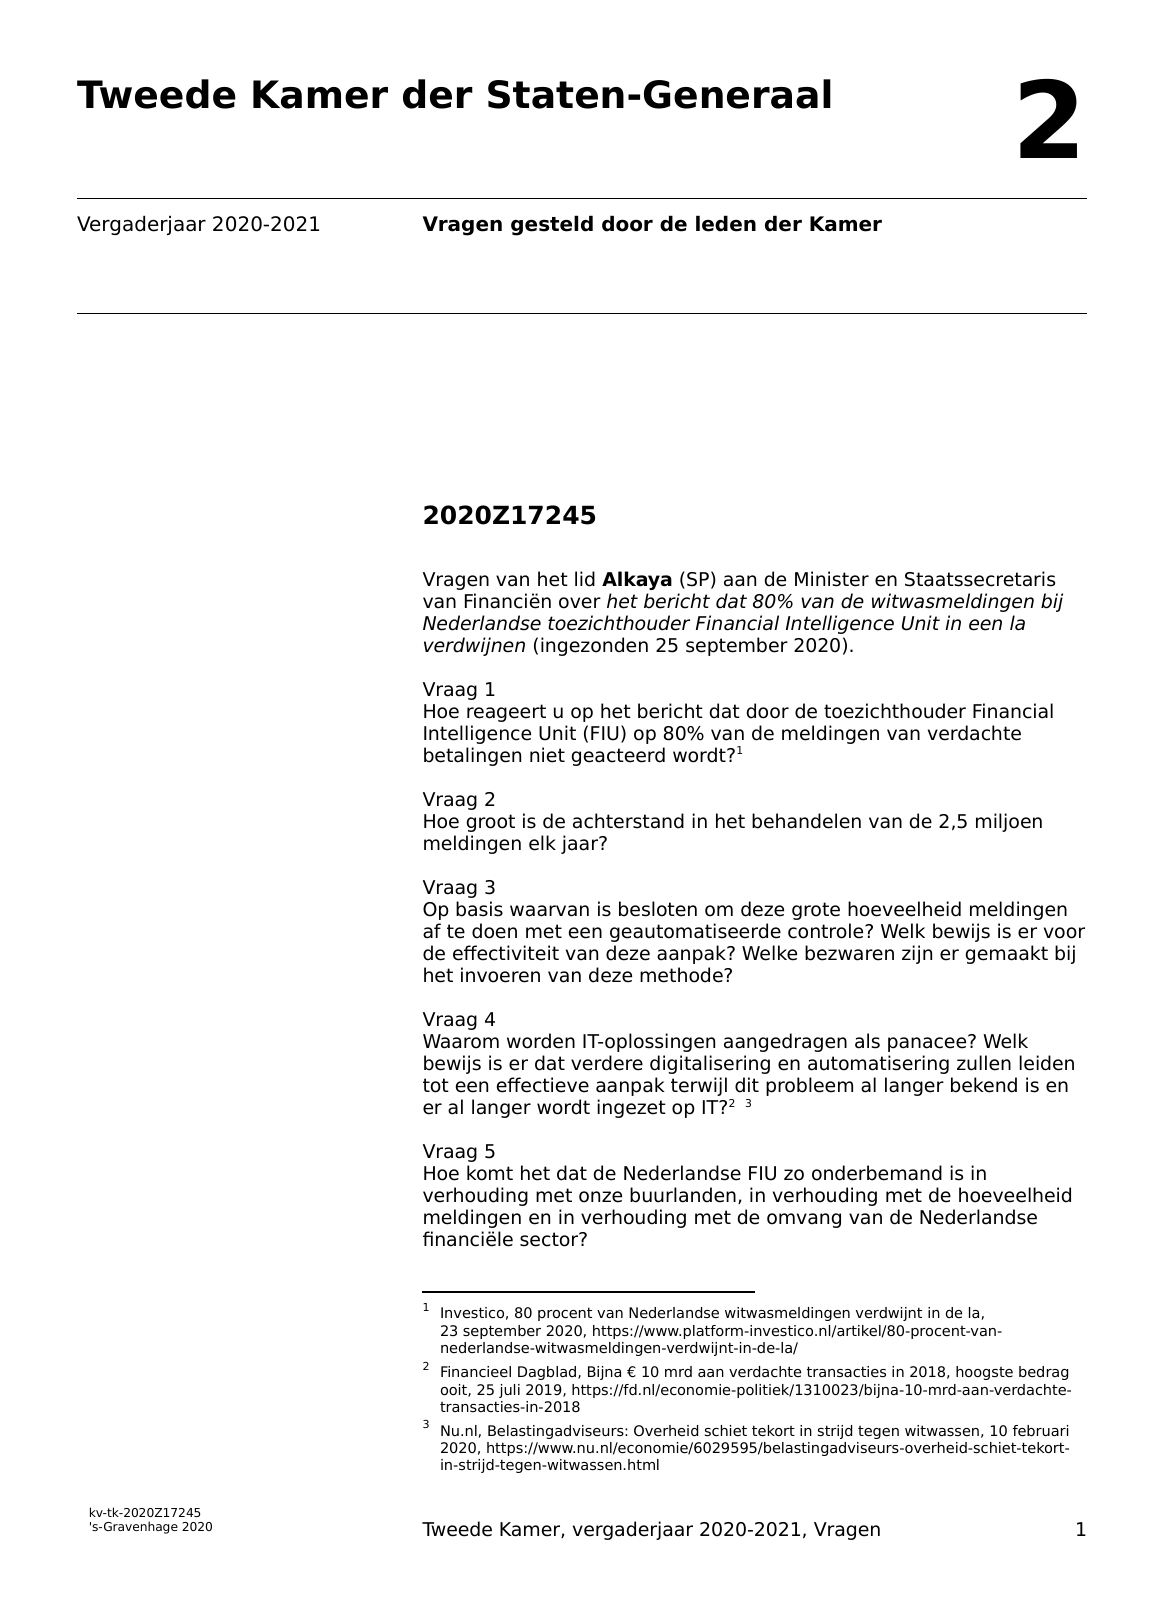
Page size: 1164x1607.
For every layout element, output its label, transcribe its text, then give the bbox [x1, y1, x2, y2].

text Vraag 2 [422, 789, 1087, 811]
table_header 2 [886, 59, 1087, 198]
text Vraag 5 [422, 1141, 1087, 1163]
text Op basis waarvan is besloten om deze grote hoeveelheid meldingen af te doen met een geautomatiseerde controle? Welk bewijs is er voor de effectiviteit van deze aanpak? Welke bezwaren zijn er gemaakt bij het invoeren van deze methode? [422, 899, 1087, 987]
text Vragen van het lid Alkaya (SP) aan de Minister en Staatssecretaris van Financiën over het bericht dat 80% van de witwasmeldingen bij Nederlandse toezichthouder Financial Intelligence Unit in een la verdwijnen (ingezonden 25 september 2020). [422, 569, 1087, 657]
text kv-tk-2020Z17245 [88, 1506, 323, 1520]
text Nu.nl, Belastingadviseurs: Overheid schiet tekort in strijd tegen witwassen, 10 februari 2020, https://www.nu.nl/economie/6029595/belastingadviseurs-overheid-schiet-tekort-in-strijd-tegen-witwassen.html [422, 1418, 1087, 1474]
text Hoe reageert u op het bericht dat door de toezichthouder Financial Intelligence Unit (FIU) op 80% van de meldingen van verdachte betalingen niet geacteerd wordt? [422, 701, 1087, 767]
table_header Tweede Kamer der Staten-Generaal [77, 59, 886, 198]
text Waarom worden IT-oplossingen aangedragen als panacee? Welk bewijs is er dat verdere digitalisering en automatisering zullen leiden tot een effectieve aanpak terwijl dit probleem al langer bekend is en er al langer wordt ingezet op IT? [422, 1031, 1087, 1119]
text Hoe groot is de achterstand in het behandelen van de 2,5 miljoen meldingen elk jaar? [422, 811, 1087, 855]
text Investico, 80 procent van Nederlandse witwasmeldingen verdwijnt in de la, 23 september 2020, https://www.platform-investico.nl/artikel/80-procent-van-nederlandse-witwasmeldingen-verdwijnt-in-de-la/ [422, 1301, 1087, 1357]
text 2020Z17245 [422, 501, 1087, 531]
text 's-Gravenhage 2020 [88, 1520, 323, 1534]
table_cell Vergaderjaar 2020-2021 [77, 199, 422, 313]
text Financieel Dagblad, Bijna € 10 mrd aan verdachte transacties in 2018, hoogste bedrag ooit, 25 juli 2019, https://fd.nl/economie-politiek/1310023/bijna-10-mrd-aan-verdachte-transacties-in-2018 [422, 1360, 1087, 1416]
text Vraag 4 [422, 1009, 1087, 1031]
text Vraag 3 [422, 877, 1087, 899]
text Hoe komt het dat de Nederlandse FIU zo onderbemand is in verhouding met onze buurlanden, in verhouding met de hoeveelheid meldingen en in verhouding met de omvang van de Nederlandse financiële sector? [422, 1163, 1087, 1251]
table_cell Vragen gesteld door de leden der Kamer [422, 199, 1087, 313]
text Vraag 1 [422, 679, 1087, 701]
